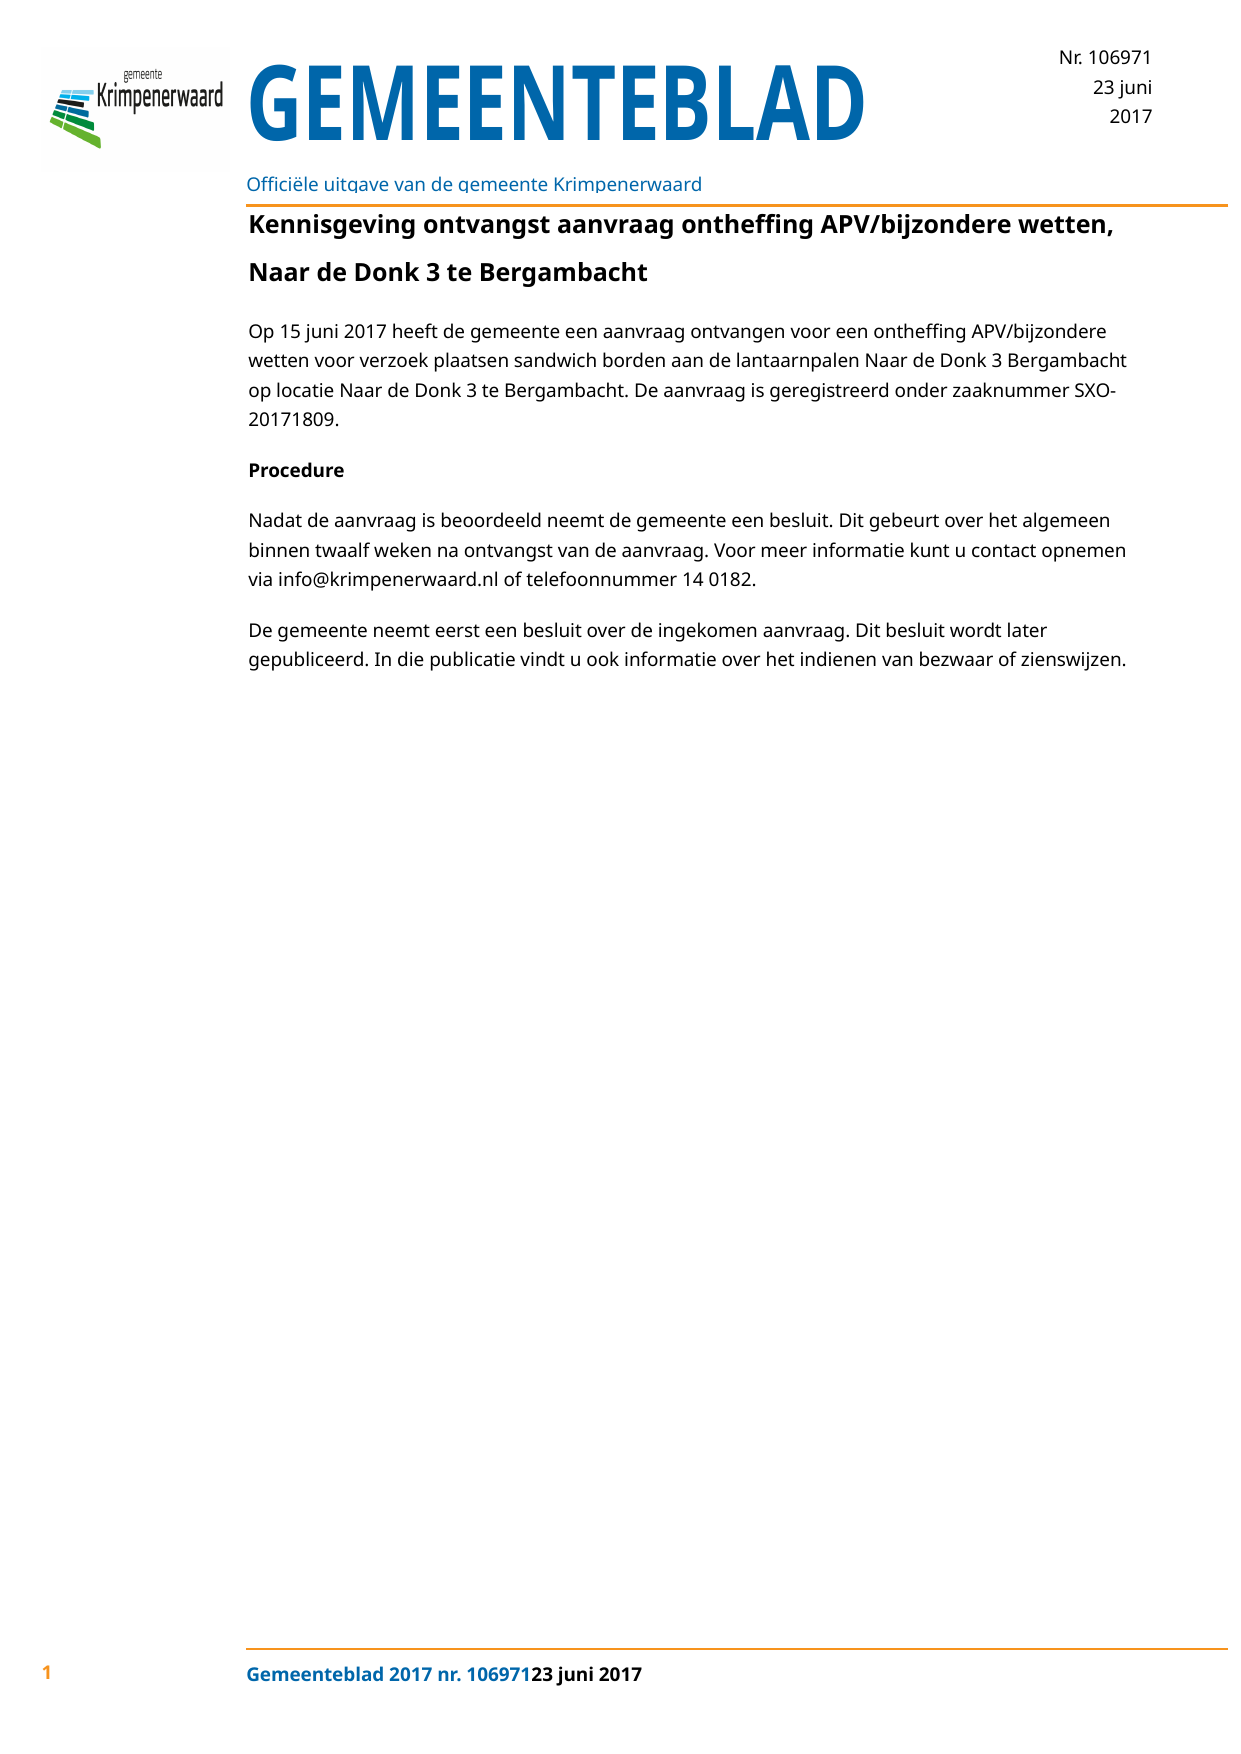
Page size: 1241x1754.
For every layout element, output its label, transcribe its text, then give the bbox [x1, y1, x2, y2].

text Nadat de aanvraag is beoordeeld neemt de gemeente een besluit. Dit gebeurt over het algemeen binnen twaalf weken na ontvangst van de aanvraag. Voor meer informatie kunt u contact opnemen via info@krimpenerwaard.nl of telefoonnummer 14 0182. [248, 507, 1152, 592]
picture [41, 47, 231, 172]
text Kennisgeving ontvangst aanvraag ontheffing APV/bijzondere wetten, Naar de Donk 3 te Bergambacht [248, 207, 1152, 288]
text Op 15 juni 2017 heeft de gemeente een aanvraag ontvangen voor een ontheffing APV/bijzondere wetten voor verzoek plaatsen sandwich borden aan de lantaarnpalen Naar de Donk 3 Bergambacht op locatie Naar de Donk 3 te Bergambacht. De aanvraag is geregistreerd onder zaaknummer SXO-20171809. [248, 318, 1152, 432]
text De gemeente neemt eerst een besluit over de ingekomen aanvraag. Dit besluit wordt later gepubliceerd. In die publicatie vindt u ook informatie over het indienen van bezwaar of zienswijzen. [248, 617, 1152, 672]
text Procedure [248, 457, 1152, 483]
